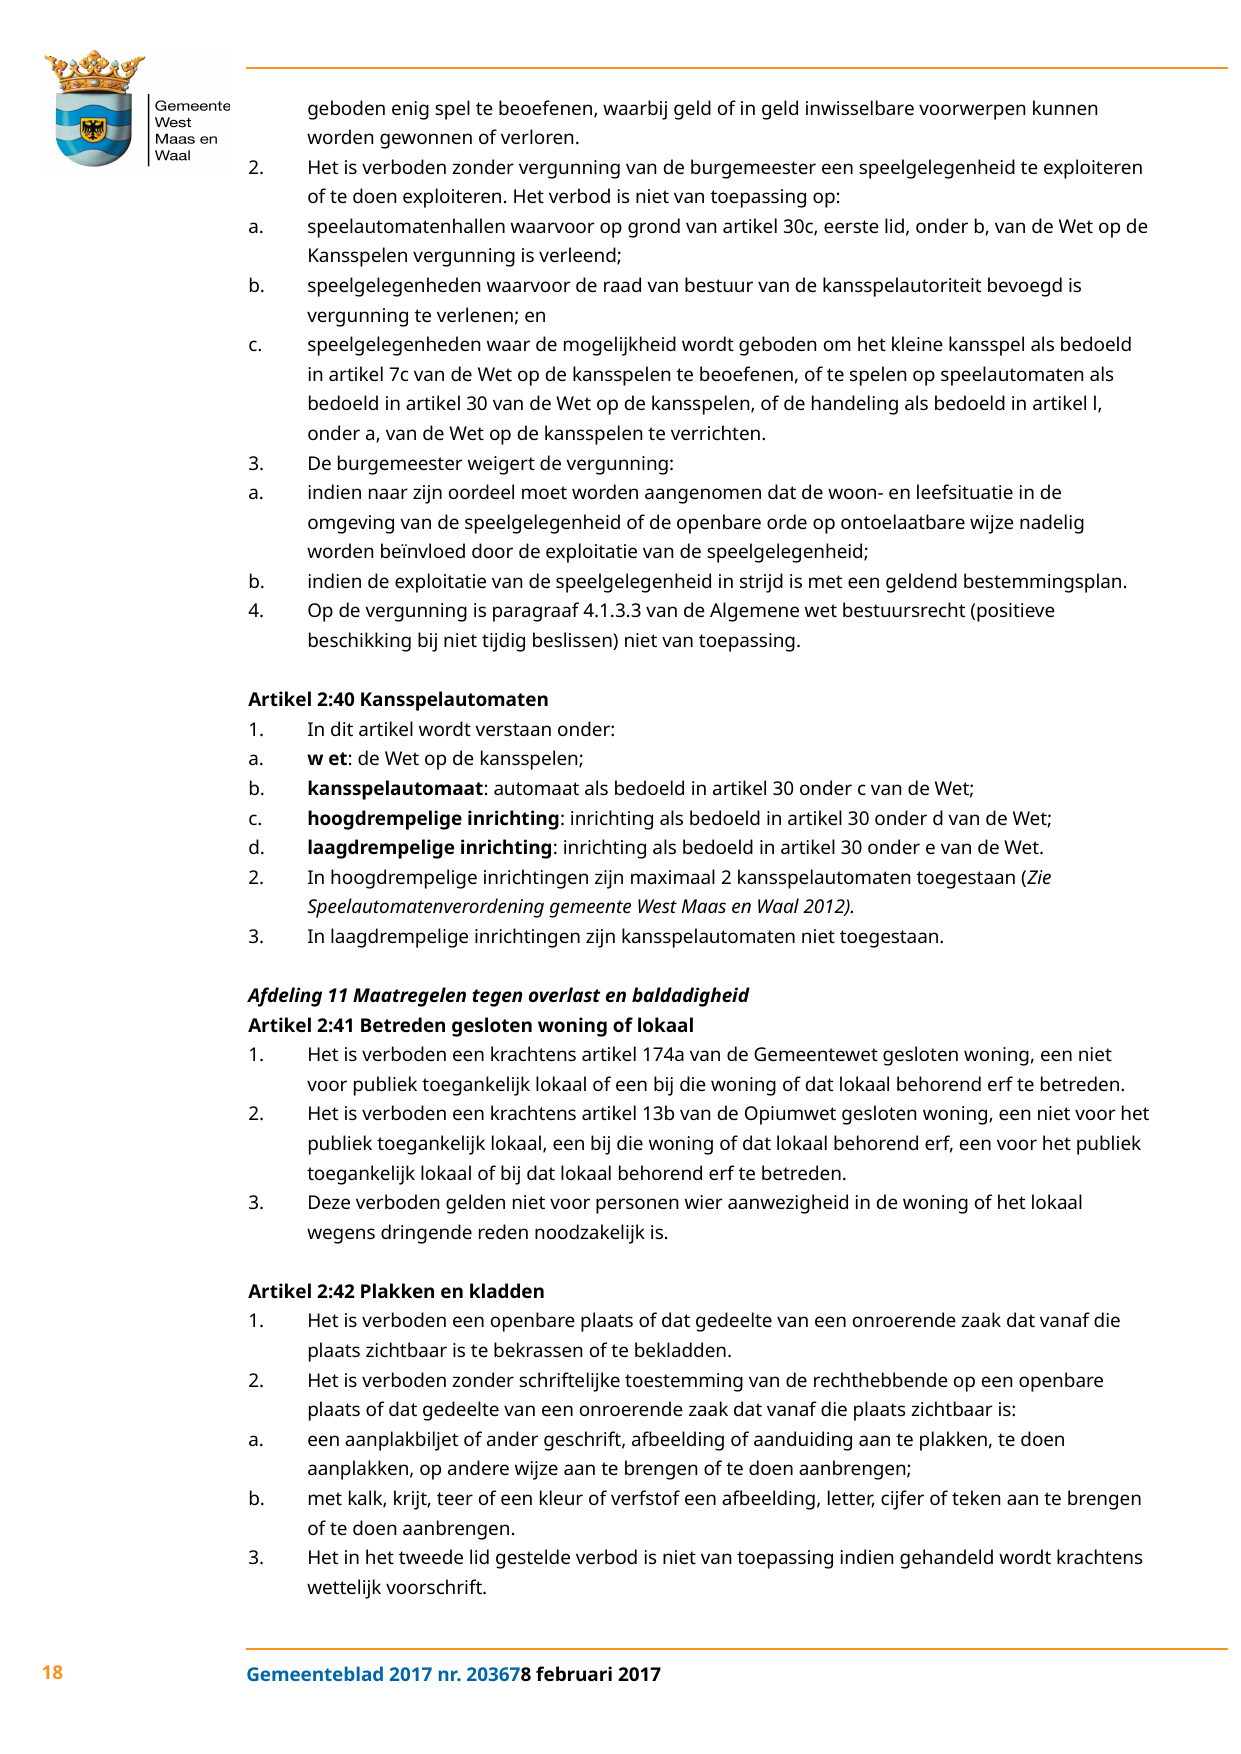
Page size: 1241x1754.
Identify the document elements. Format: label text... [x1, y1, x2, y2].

list Het is verboden een krachtens artikel 174a van de Gemeentewet gesloten woning, een niet voor publiek toegankelijk lokaal of een bij die woning of dat lokaal behorend erf te betreden. [248, 1041, 1152, 1097]
list De burgemeester weigert de vergunning: [248, 450, 1152, 476]
list speelgelegenheden waarvoor de raad van bestuur van de kansspelautoriteit bevoegd is vergunning te verlenen; en [248, 272, 1152, 328]
list In laagdrempelige inrichtingen zijn kansspelautomaten niet toegestaan. [248, 923, 1152, 949]
list Het in het tweede lid gestelde verbod is niet van toepassing indien gehandeld wordt krachtens wettelijk voorschrift. [248, 1544, 1152, 1600]
list In hoogdrempelige inrichtingen zijn maximaal 2 kansspelautomaten toegestaan (Zie Speelautomatenverordening gemeente West Maas en Waal 2012). [248, 864, 1152, 919]
list laagdrempelige inrichting: inrichting als bedoeld in artikel 30 onder e van de Wet. [248, 834, 1152, 860]
list Deze verboden gelden niet voor personen wier aanwezigheid in de woning of het lokaal wegens dringende reden noodzakelijk is. [248, 1189, 1152, 1245]
list speelgelegenheden waar de mogelijkheid wordt geboden om het kleine kansspel als bedoeld in artikel 7c van de Wet op de kansspelen te beoefenen, of te spelen op speelautomaten als bedoeld in artikel 30 van de Wet op de kansspelen, of de handeling als bedoeld in artikel l, onder a, van de Wet op de kansspelen te verrichten. [248, 331, 1152, 446]
list Het is verboden een krachtens artikel 13b van de Opiumwet gesloten woning, een niet voor het publiek toegankelijk lokaal, een bij die woning of dat lokaal behorend erf, een voor het publiek toegankelijk lokaal of bij dat lokaal behorend erf te betreden. [248, 1101, 1152, 1186]
list In dit artikel wordt verstaan onder: [248, 716, 1152, 742]
list Op de vergunning is paragraaf 4.1.3.3 van de Algemene wet bestuursrecht (positieve beschikking bij niet tijdig beslissen) niet van toepassing. [248, 598, 1152, 653]
text Artikel 2:40 Kansspelautomaten [248, 686, 1152, 712]
list speelautomatenhallen waarvoor op grond van artikel 30c, eerste lid, onder b, van de Wet op de Kansspelen vergunning is verleend; [248, 213, 1152, 268]
list geboden enig spel te beoefenen, waarbij geld of in geld inwisselbare voorwerpen kunnen worden gewonnen of verloren. [248, 95, 1152, 150]
list indien de exploitatie van de speelgelegenheid in strijd is met een geldend bestemmingsplan. [248, 568, 1152, 594]
list indien naar zijn oordeel moet worden aangenomen dat de woon- en leefsituatie in de omgeving van de speelgelegenheid of de openbare orde op ontoelaatbare wijze nadelig worden beïnvloed door de exploitatie van de speelgelegenheid; [248, 479, 1152, 564]
list met kalk, krijt, teer of een kleur of verfstof een afbeelding, letter, cijfer of teken aan te brengen of te doen aanbrengen. [248, 1485, 1152, 1541]
list een aanplakbiljet of ander geschrift, afbeelding of aanduiding aan te plakken, te doen aanplakken, op andere wijze aan te brengen of te doen aanbrengen; [248, 1426, 1152, 1481]
list hoogdrempelige inrichting: inrichting als bedoeld in artikel 30 onder d van de Wet; [248, 805, 1152, 831]
text Artikel 2:41 Betreden gesloten woning of lokaal [248, 1012, 1152, 1038]
picture [41, 47, 231, 172]
list Het is verboden een openbare plaats of dat gedeelte van een onroerende zaak dat vanaf die plaats zichtbaar is te bekrassen of te bekladden. [248, 1308, 1152, 1363]
list w et: de Wet op de kansspelen; [248, 746, 1152, 771]
list Het is verboden zonder schriftelijke toestemming van de rechthebbende op een openbare plaats of dat gedeelte van een onroerende zaak dat vanaf die plaats zichtbaar is: [248, 1367, 1152, 1422]
text Afdeling 11 Maatregelen tegen overlast en baldadigheid [248, 982, 1152, 1008]
list Het is verboden zonder vergunning van de burgemeester een speelgelegenheid te exploiteren of te doen exploiteren. Het verbod is niet van toepassing op: [248, 154, 1152, 209]
text Artikel 2:42 Plakken en kladden [248, 1278, 1152, 1304]
list kansspelautomaat: automaat als bedoeld in artikel 30 onder c van de Wet; [248, 775, 1152, 801]
